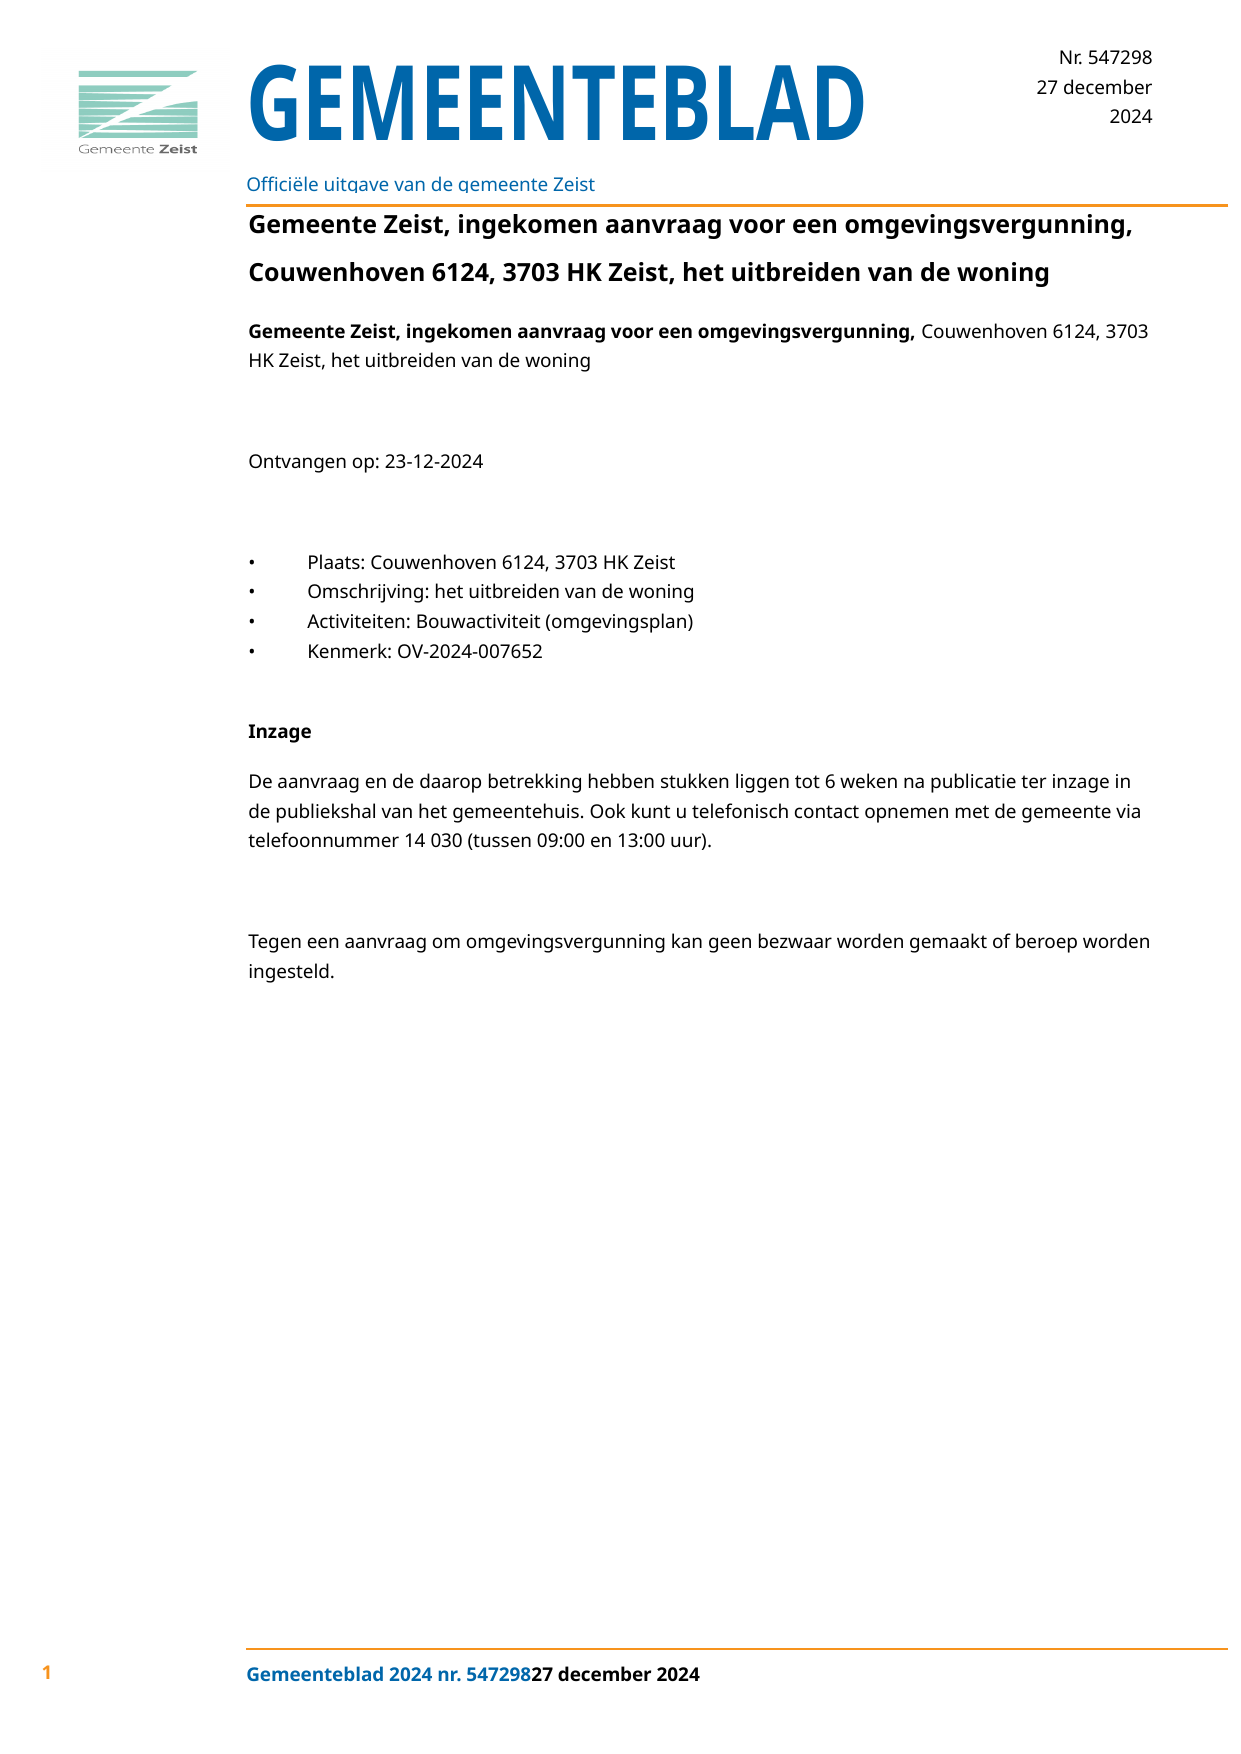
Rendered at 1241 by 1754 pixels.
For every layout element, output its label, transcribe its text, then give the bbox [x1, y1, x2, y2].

text Inzage [248, 718, 1152, 744]
text Tegen een aanvraag om omgevingsvergunning kan geen bezwaar worden gemaakt of beroep worden ingesteld. [248, 928, 1152, 984]
text Ontvangen op: 23-12-2024 [248, 448, 1152, 474]
text Gemeente Zeist, ingekomen aanvraag voor een omgevingsvergunning, Couwenhoven 6124, 3703 HK Zeist, het uitbreiden van de woning [248, 207, 1152, 288]
text De aanvraag en de daarop betrekking hebben stukken liggen tot 6 weken na publicatie ter inzage in de publiekshal van het gemeentehuis. Ook kunt u telefonisch contact opnemen met de gemeente via telefoonnummer 14 030 (tussen 09:00 en 13:00 uur). [248, 768, 1152, 853]
list Activiteiten: Bouwactiviteit (omgevingsplan) [248, 608, 1152, 634]
picture [41, 47, 231, 172]
list Kenmerk: OV-2024-007652 [248, 638, 1152, 664]
text Gemeente Zeist, ingekomen aanvraag voor een omgevingsvergunning, Couwenhoven 6124, 3703 HK Zeist, het uitbreiden van de woning [248, 318, 1152, 373]
list Omschrijving: het uitbreiden van de woning [248, 579, 1152, 604]
list Plaats: Couwenhoven 6124, 3703 HK Zeist [248, 549, 1152, 575]
